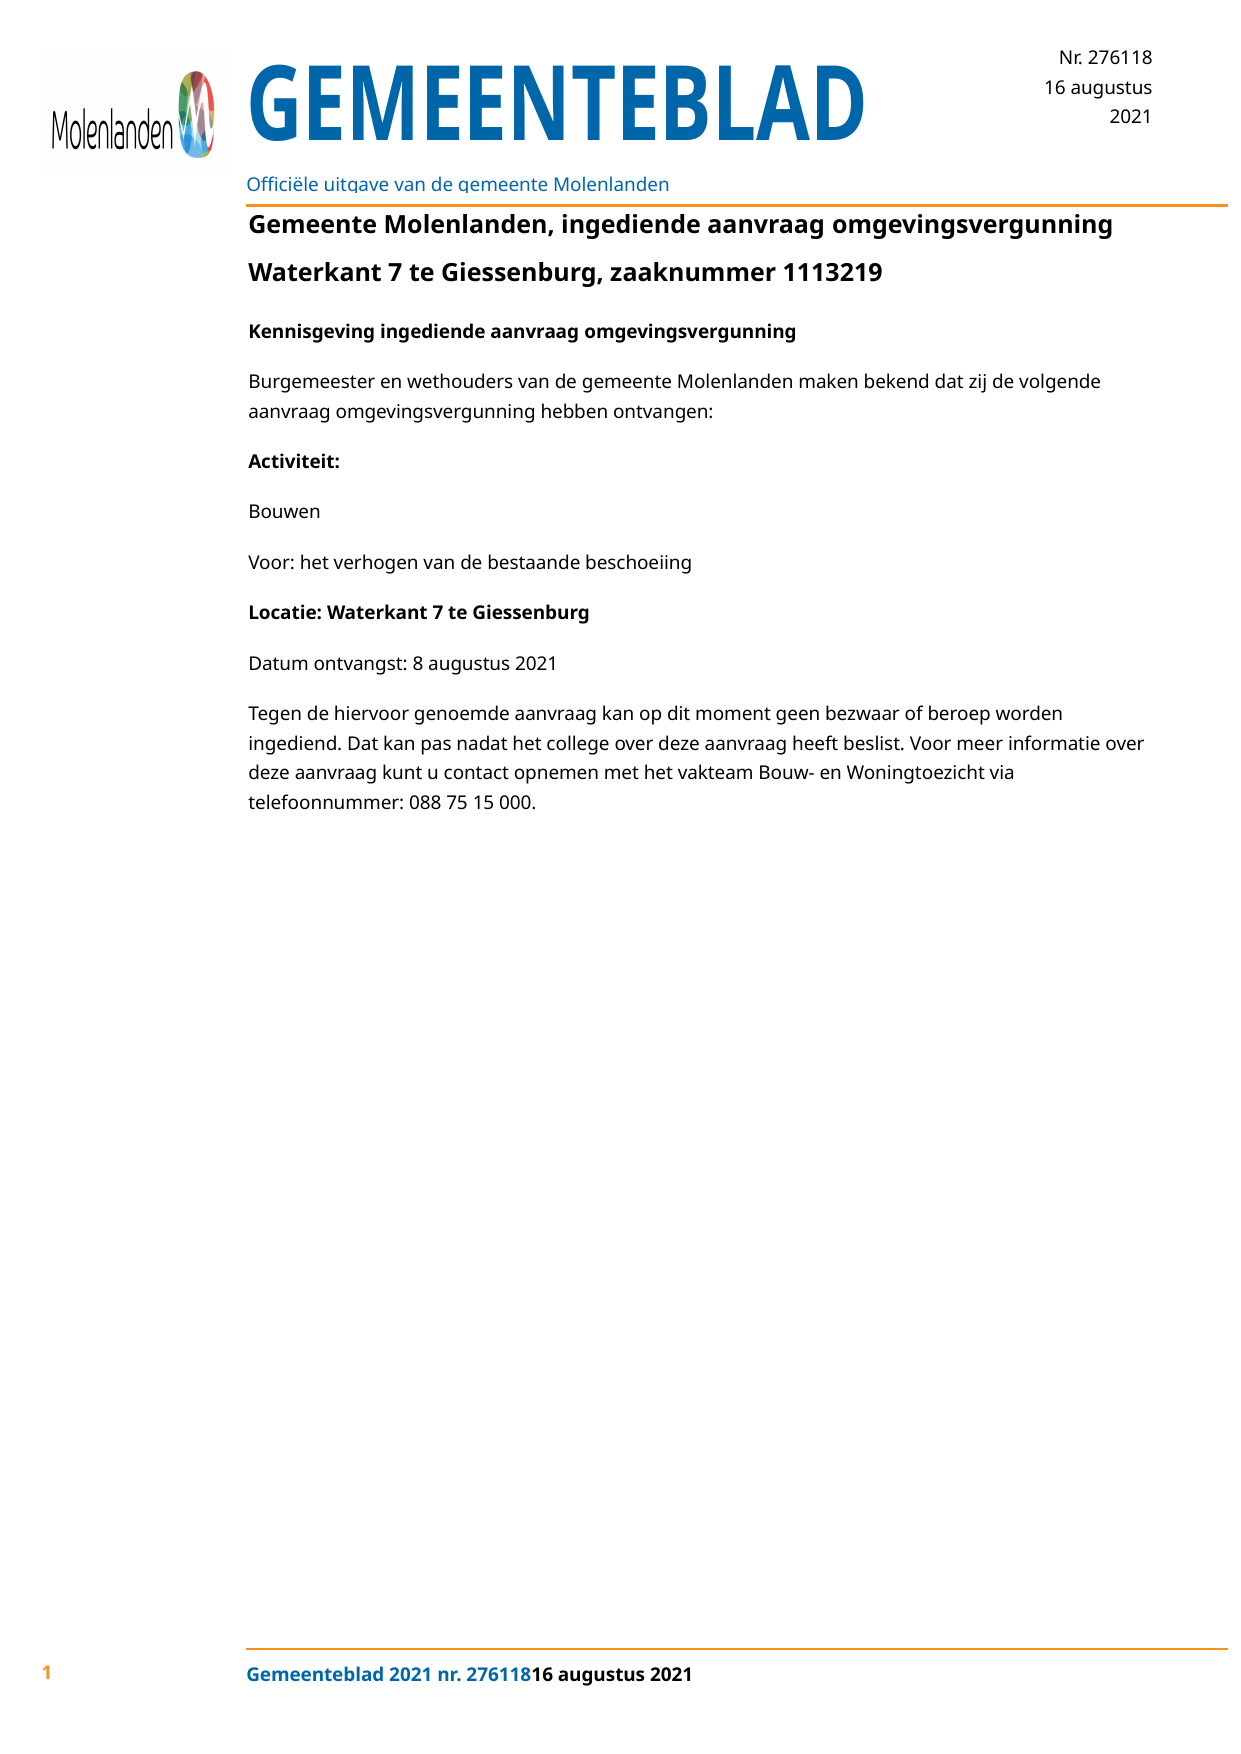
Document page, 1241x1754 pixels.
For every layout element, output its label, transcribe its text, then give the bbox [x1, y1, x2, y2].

text Voor: het verhogen van de bestaande beschoeiing [248, 549, 1152, 575]
text Bouwen [248, 499, 1152, 524]
text Datum ontvangst: 8 augustus 2021 [248, 650, 1152, 676]
picture [41, 47, 231, 172]
text Kennisgeving ingediende aanvraag omgevingsvergunning [248, 318, 1152, 344]
text Locatie: Waterkant 7 te Giessenburg [248, 599, 1152, 625]
text Gemeente Molenlanden, ingediende aanvraag omgevingsvergunning Waterkant 7 te Giessenburg, zaaknummer 1113219 [248, 207, 1152, 288]
text Tegen de hiervoor genoemde aanvraag kan op dit moment geen bezwaar of beroep worden ingediend. Dat kan pas nadat het college over deze aanvraag heeft beslist. Voor meer informatie over deze aanvraag kunt u contact opnemen met het vakteam Bouw- en Woningtoezicht via telefoonnummer: 088 75 15 000. [248, 700, 1152, 815]
text Burgemeester en wethouders van de gemeente Molenlanden maken bekend dat zij de volgende aanvraag omgevingsvergunning hebben ontvangen: [248, 368, 1152, 424]
text Activiteit: [248, 448, 1152, 474]
